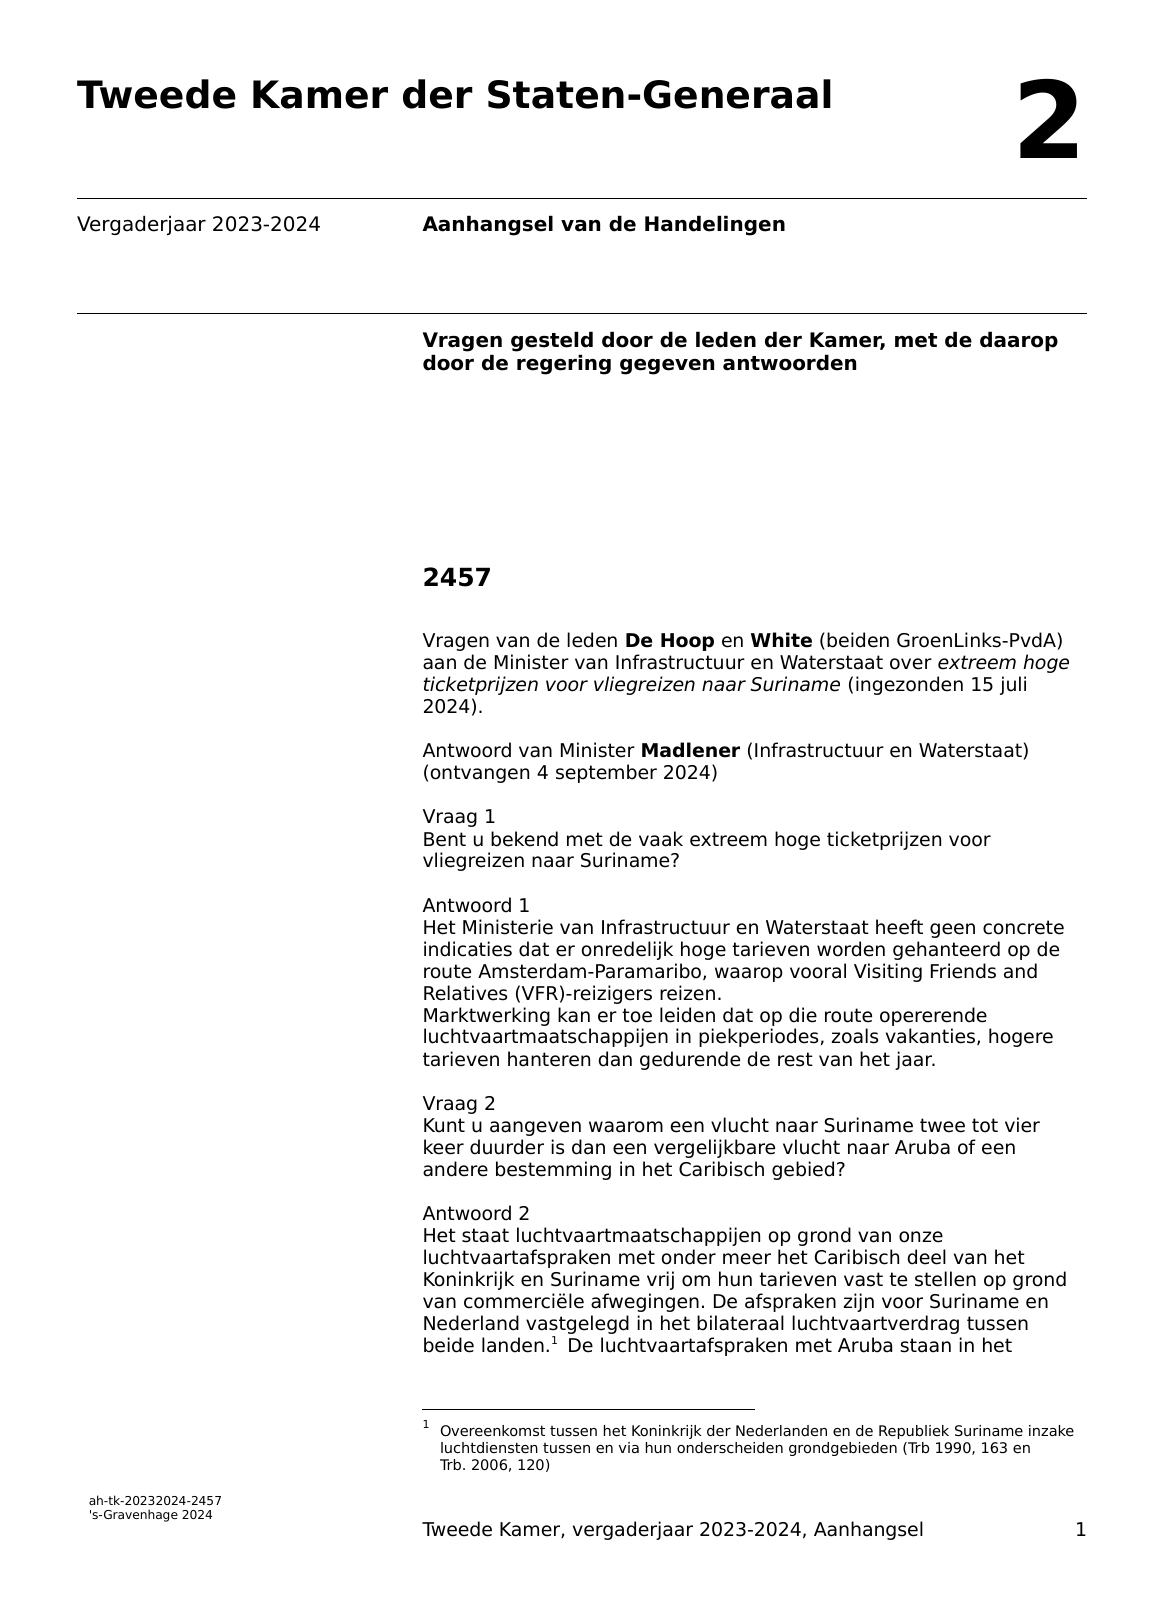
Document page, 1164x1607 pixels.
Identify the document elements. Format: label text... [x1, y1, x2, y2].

text Het staat luchtvaartmaatschappijen op grond van onze luchtvaartafspraken met onder meer het Caribisch deel van het Koninkrijk en Suriname vrij om hun tarieven vast te stellen op grond van commerciële afwegingen. De afspraken zijn voor Suriname en Nederland vastgelegd in het bilateraal luchtvaartverdrag tussen beide landen. De luchtvaartafspraken met Aruba staan in het [422, 1225, 1087, 1357]
text Kunt u aangeven waarom een vlucht naar Suriname twee tot vier keer duurder is dan een vergelijkbare vlucht naar Aruba of een andere bestemming in het Caribisch gebied? [422, 1114, 1087, 1181]
text Bent u bekend met de vaak extreem hoge ticketprijzen voor vliegreizen naar Suriname? [422, 828, 1087, 872]
table_cell Aanhangsel van de Handelingen [422, 199, 1087, 313]
text Antwoord 1 [422, 894, 1087, 917]
text Overeenkomst tussen het Koninkrijk der Nederlanden en de Republiek Suriname inzake luchtdiensten tussen en via hun onderscheiden grondgebieden (Trb 1990, 163 en Trb. 2006, 120) [422, 1418, 1087, 1474]
text Het Ministerie van Infrastructuur en Waterstaat heeft geen concrete indicaties dat er onredelijk hoge tarieven worden gehanteerd op de route Amsterdam-Paramaribo, waarop vooral Visiting Friends and Relatives (VFR)-reizigers reizen. [422, 917, 1087, 1004]
table_header Tweede Kamer der Staten-Generaal [77, 59, 886, 198]
text Marktwerking kan er toe leiden dat op die route opererende luchtvaartmaatschappijen in piekperiodes, zoals vakanties, hogere tarieven hanteren dan gedurende de rest van het jaar. [422, 1004, 1087, 1070]
text ah-tk-20232024-2457 [88, 1494, 323, 1508]
text Vragen van de leden De Hoop en White (beiden GroenLinks-PvdA) aan de Minister van Infrastructuur en Waterstaat over extreem hoge ticketprijzen voor vliegreizen naar Suriname (ingezonden 15 juli 2024). [422, 630, 1087, 718]
text 2457 [422, 563, 1087, 592]
table_cell Vragen gesteld door de leden der Kamer, met de daarop door de regering gegeven antwoorden [422, 314, 1087, 375]
table_cell Vergaderjaar 2023-2024 [77, 199, 422, 313]
text 's-Gravenhage 2024 [88, 1508, 323, 1522]
table_header 2 [886, 59, 1087, 198]
text Vraag 2 [422, 1093, 1087, 1114]
table_cell [77, 314, 422, 375]
text Vraag 1 [422, 806, 1087, 828]
text Antwoord 2 [422, 1203, 1087, 1225]
text Antwoord van Minister Madlener (Infrastructuur en Waterstaat) (ontvangen 4 september 2024) [422, 740, 1087, 784]
